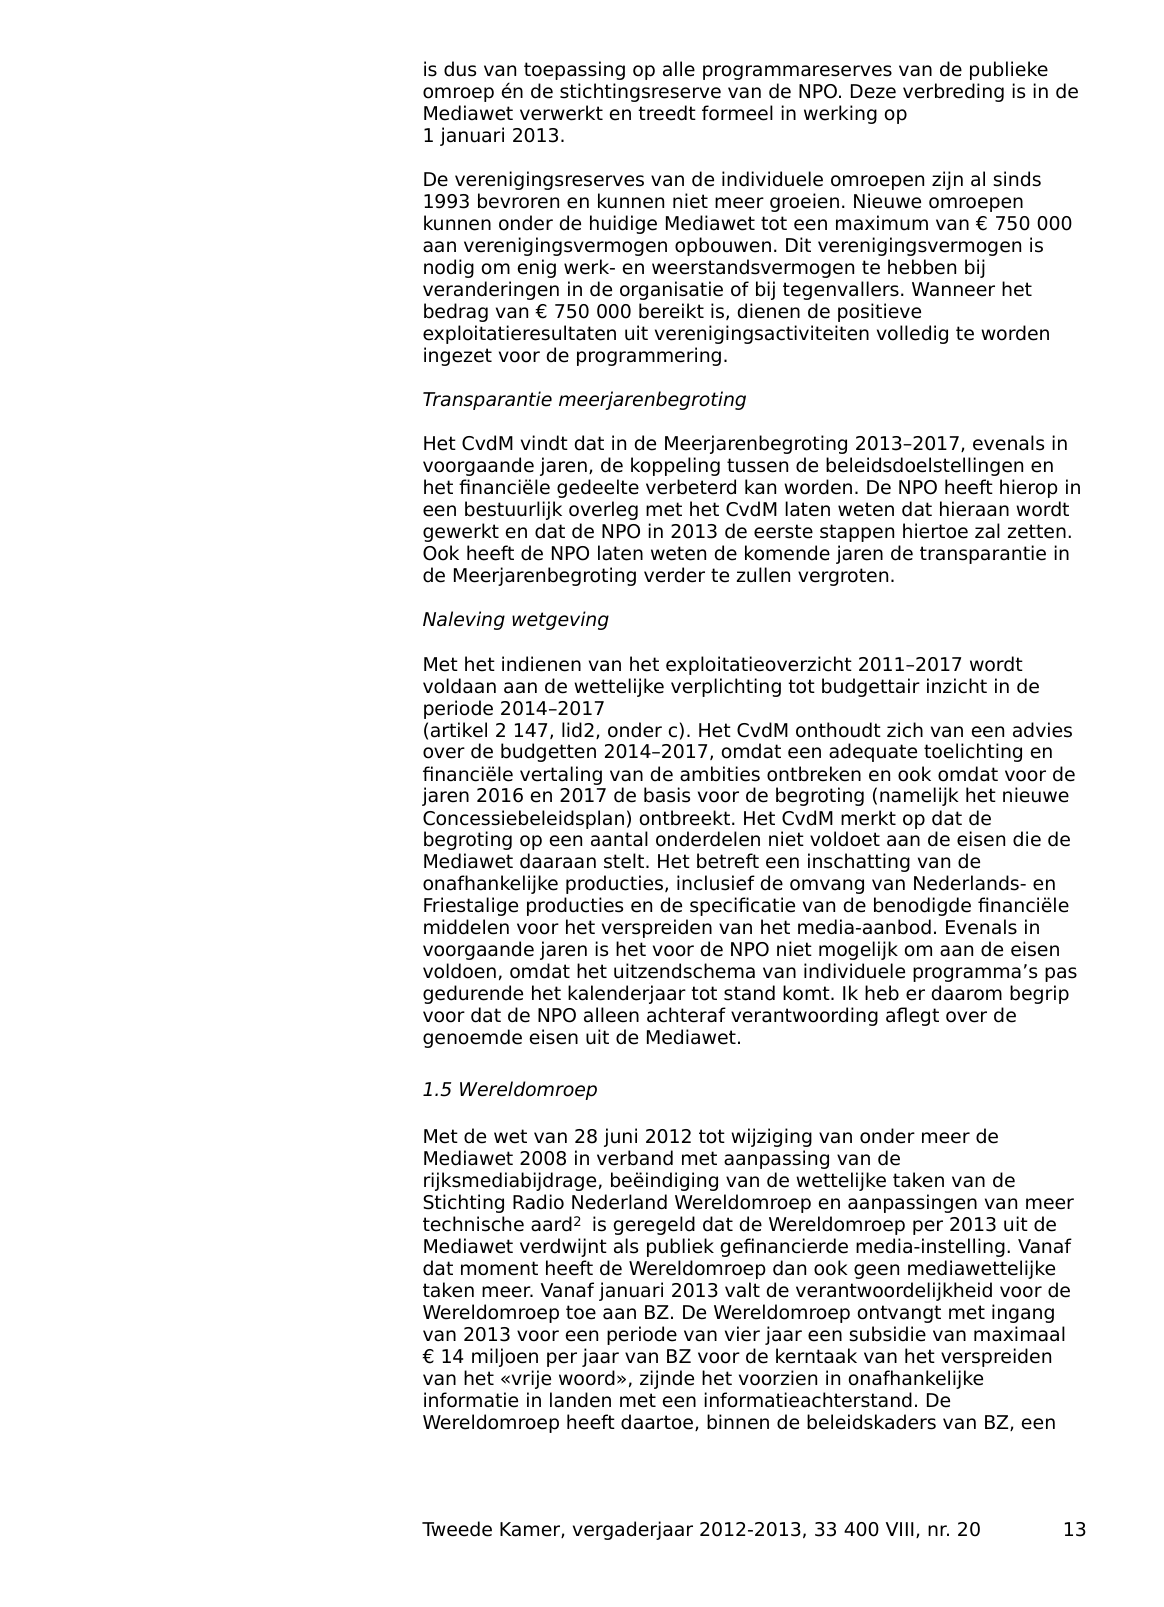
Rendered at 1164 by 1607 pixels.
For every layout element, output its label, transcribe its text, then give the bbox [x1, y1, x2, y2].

text Het CvdM vindt dat in de Meerjarenbegroting 2013–2017, evenals in voorgaande jaren, de koppeling tussen de beleidsdoelstellingen en het financiële gedeelte verbeterd kan worden. De NPO heeft hierop in een bestuurlijk overleg met het CvdM laten weten dat hieraan wordt gewerkt en dat de NPO in 2013 de eerste stappen hiertoe zal zetten. Ook heeft de NPO laten weten de komende jaren de transparantie in de Meerjarenbegroting verder te zullen vergroten. [422, 433, 1087, 587]
text Met de wet van 28 juni 2012 tot wijziging van onder meer de Mediawet 2008 in verband met aanpassing van de rijksmediabijdrage, beëindiging van de wettelijke taken van de Stichting Radio Nederland Wereldomroep en aanpassingen van meer technische aard2 is geregeld dat de Wereldomroep per 2013 uit de Mediawet verdwijnt als publiek gefinancierde media-instelling. Vanaf dat moment heeft de Wereldomroep dan ook geen mediawettelijke taken meer. Vanaf januari 2013 valt de verantwoordelijkheid voor de Wereldomroep toe aan BZ. De Wereldomroep ontvangt met ingang van 2013 voor een periode van vier jaar een subsidie van maximaal € 14 miljoen per jaar van BZ voor de kerntaak van het verspreiden van het «vrije woord», zijnde het voorzien in onafhankelijke informatie in landen met een informatieachterstand. De Wereldomroep heeft daartoe, binnen de beleidskaders van BZ, een [422, 1126, 1087, 1434]
text (artikel 2 147, lid2, onder c). Het CvdM onthoudt zich van een advies over de budgetten 2014–2017, omdat een adequate toelichting en financiële vertaling van de ambities ontbreken en ook omdat voor de jaren 2016 en 2017 de basis voor de begroting (namelijk het nieuwe Concessiebeleidsplan) ontbreekt. Het CvdM merkt op dat de begroting op een aantal onderdelen niet voldoet aan de eisen die de Mediawet daaraan stelt. Het betreft een inschatting van de onafhankelijke producties, inclusief de omvang van Nederlands- en Friestalige producties en de specificatie van de benodigde financiële middelen voor het verspreiden van het media-aanbod. Evenals in voorgaande jaren is het voor de NPO niet mogelijk om aan de eisen voldoen, omdat het uitzendschema van individuele programma’s pas gedurende het kalenderjaar tot stand komt. Ik heb er daarom begrip voor dat de NPO alleen achteraf verantwoording aflegt over de genoemde eisen uit de Mediawet. [422, 719, 1087, 1049]
subtitle Naleving wetgeving [422, 609, 1087, 631]
subtitle 1.5 Wereldomroep [422, 1079, 1087, 1101]
text De verenigingsreserves van de individuele omroepen zijn al sinds 1993 bevroren en kunnen niet meer groeien. Nieuwe omroepen kunnen onder de huidige Mediawet tot een maximum van € 750 000 aan verenigingsvermogen opbouwen. Dit verenigingsvermogen is nodig om enig werk- en weerstandsvermogen te hebben bij veranderingen in de organisatie of bij tegenvallers. Wanneer het bedrag van € 750 000 bereikt is, dienen de positieve exploitatieresultaten uit verenigingsactiviteiten volledig te worden ingezet voor de programmering. [422, 169, 1087, 367]
subtitle Transparantie meerjarenbegroting [422, 389, 1087, 411]
text is dus van toepassing op alle programmareserves van de publieke omroep én de stichtingsreserve van de NPO. Deze verbreding is in de Mediawet verwerkt en treedt formeel in werking op [422, 59, 1087, 125]
text 1 januari 2013. [422, 125, 1087, 147]
text Met het indienen van het exploitatieoverzicht 2011–2017 wordt voldaan aan de wettelijke verplichting tot budgettair inzicht in de periode 2014–2017 [422, 653, 1087, 719]
